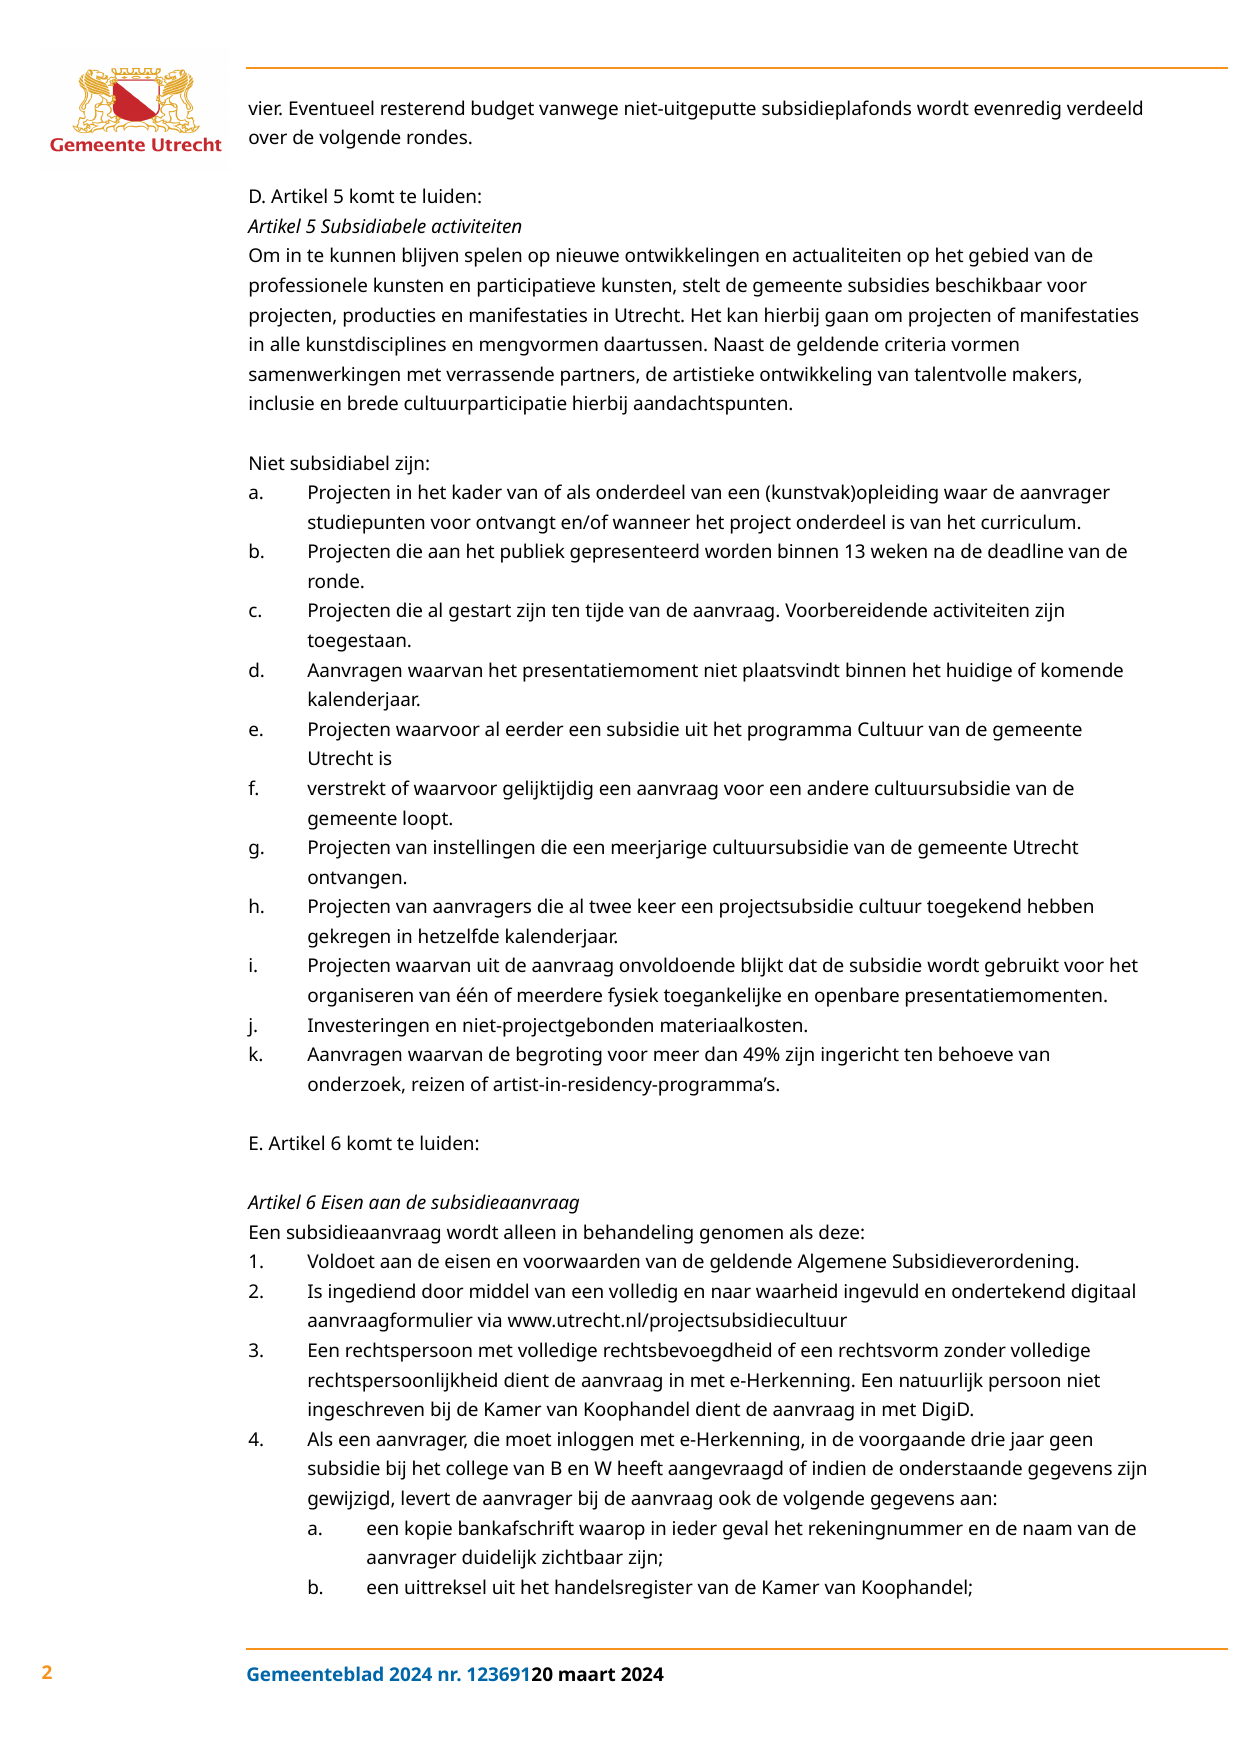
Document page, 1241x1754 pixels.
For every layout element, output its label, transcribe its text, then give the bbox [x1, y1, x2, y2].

list Projecten die aan het publiek gepresenteerd worden binnen 13 weken na de deadline van de ronde. [248, 538, 1152, 594]
text D. Artikel 5 komt te luiden: [248, 183, 1152, 209]
list Projecten waarvoor al eerder een subsidie uit het programma Cultuur van de gemeente Utrecht is [248, 716, 1152, 771]
list Investeringen en niet-projectgebonden materiaalkosten. [248, 1012, 1152, 1038]
list Voldoet aan de eisen en voorwaarden van de geldende Algemene Subsidieverordening. [248, 1248, 1152, 1274]
list Aanvragen waarvan de begroting voor meer dan 49% zijn ingericht ten behoeve van onderzoek, reizen of artist-in-residency-programma’s. [248, 1041, 1152, 1097]
list Projecten in het kader van of als onderdeel van een (kunstvak)opleiding waar de aanvrager studiepunten voor ontvangt en/of wanneer het project onderdeel is van het curriculum. [248, 479, 1152, 535]
list Een rechtspersoon met volledige rechtsbevoegdheid of een rechtsvorm zonder volledige rechtspersoonlijkheid dient de aanvraag in met e-Herkenning. Een natuurlijk persoon niet ingeschreven bij de Kamer van Koophandel dient de aanvraag in met DigiD. [248, 1337, 1152, 1422]
list Als een aanvrager, die moet inloggen met e-Herkenning, in de voorgaande drie jaar geen subsidie bij het college van B en W heeft aangevraagd of indien de onderstaande gegevens zijn gewijzigd, levert de aanvrager bij de aanvraag ook de volgende gegevens aan: [248, 1426, 1152, 1511]
text Artikel 6 Eisen aan de subsidieaanvraag [248, 1189, 1152, 1215]
list Projecten van aanvragers die al twee keer een projectsubsidie cultuur toegekend hebben gekregen in hetzelfde kalenderjaar. [248, 893, 1152, 949]
list Aanvragen waarvan het presentatiemoment niet plaatsvindt binnen het huidige of komende kalenderjaar. [248, 657, 1152, 712]
list Projecten waarvan uit de aanvraag onvoldoende blijkt dat de subsidie wordt gebruikt voor het organiseren van één of meerdere fysiek toegankelijke en openbare presentatiemomenten. [248, 953, 1152, 1008]
list Projecten van instellingen die een meerjarige cultuursubsidie van de gemeente Utrecht ontvangen. [248, 834, 1152, 890]
text E. Artikel 6 komt te luiden: [248, 1130, 1152, 1156]
text vier. Eventueel resterend budget vanwege niet-uitgeputte subsidieplafonds wordt evenredig verdeeld over de volgende rondes. [248, 95, 1152, 150]
text Artikel 5 Subsidiabele activiteiten [248, 213, 1152, 239]
list een kopie bankafschrift waarop in ieder geval het rekeningnummer en de naam van de aanvrager duidelijk zichtbaar zijn; [307, 1515, 1152, 1570]
list aanvraagformulier via www.utrecht.nl/projectsubsidiecultuur [248, 1308, 1152, 1333]
text Om in te kunnen blijven spelen op nieuwe ontwikkelingen en actualiteiten op het gebied van de professionele kunsten en participatieve kunsten, stelt de gemeente subsidies beschikbaar voor projecten, producties en manifestaties in Utrecht. Het kan hierbij gaan om projecten of manifestaties in alle kunstdisciplines en mengvormen daartussen. Naast de geldende criteria vormen samenwerkingen met verrassende partners, de artistieke ontwikkeling van talentvolle makers, inclusie en brede cultuurparticipatie hierbij aandachtspunten. [248, 243, 1152, 416]
list een uittreksel uit het handelsregister van de Kamer van Koophandel; [307, 1574, 1152, 1600]
list Projecten die al gestart zijn ten tijde van de aanvraag. Voorbereidende activiteiten zijn toegestaan. [248, 598, 1152, 653]
picture [41, 47, 231, 172]
list verstrekt of waarvoor gelijktijdig een aanvraag voor een andere cultuursubsidie van de gemeente loopt. [248, 775, 1152, 831]
text Niet subsidiabel zijn: [248, 450, 1152, 476]
text Een subsidieaanvraag wordt alleen in behandeling genomen als deze: [248, 1219, 1152, 1245]
list Is ingediend door middel van een volledig en naar waarheid ingevuld en ondertekend digitaal [248, 1278, 1152, 1304]
